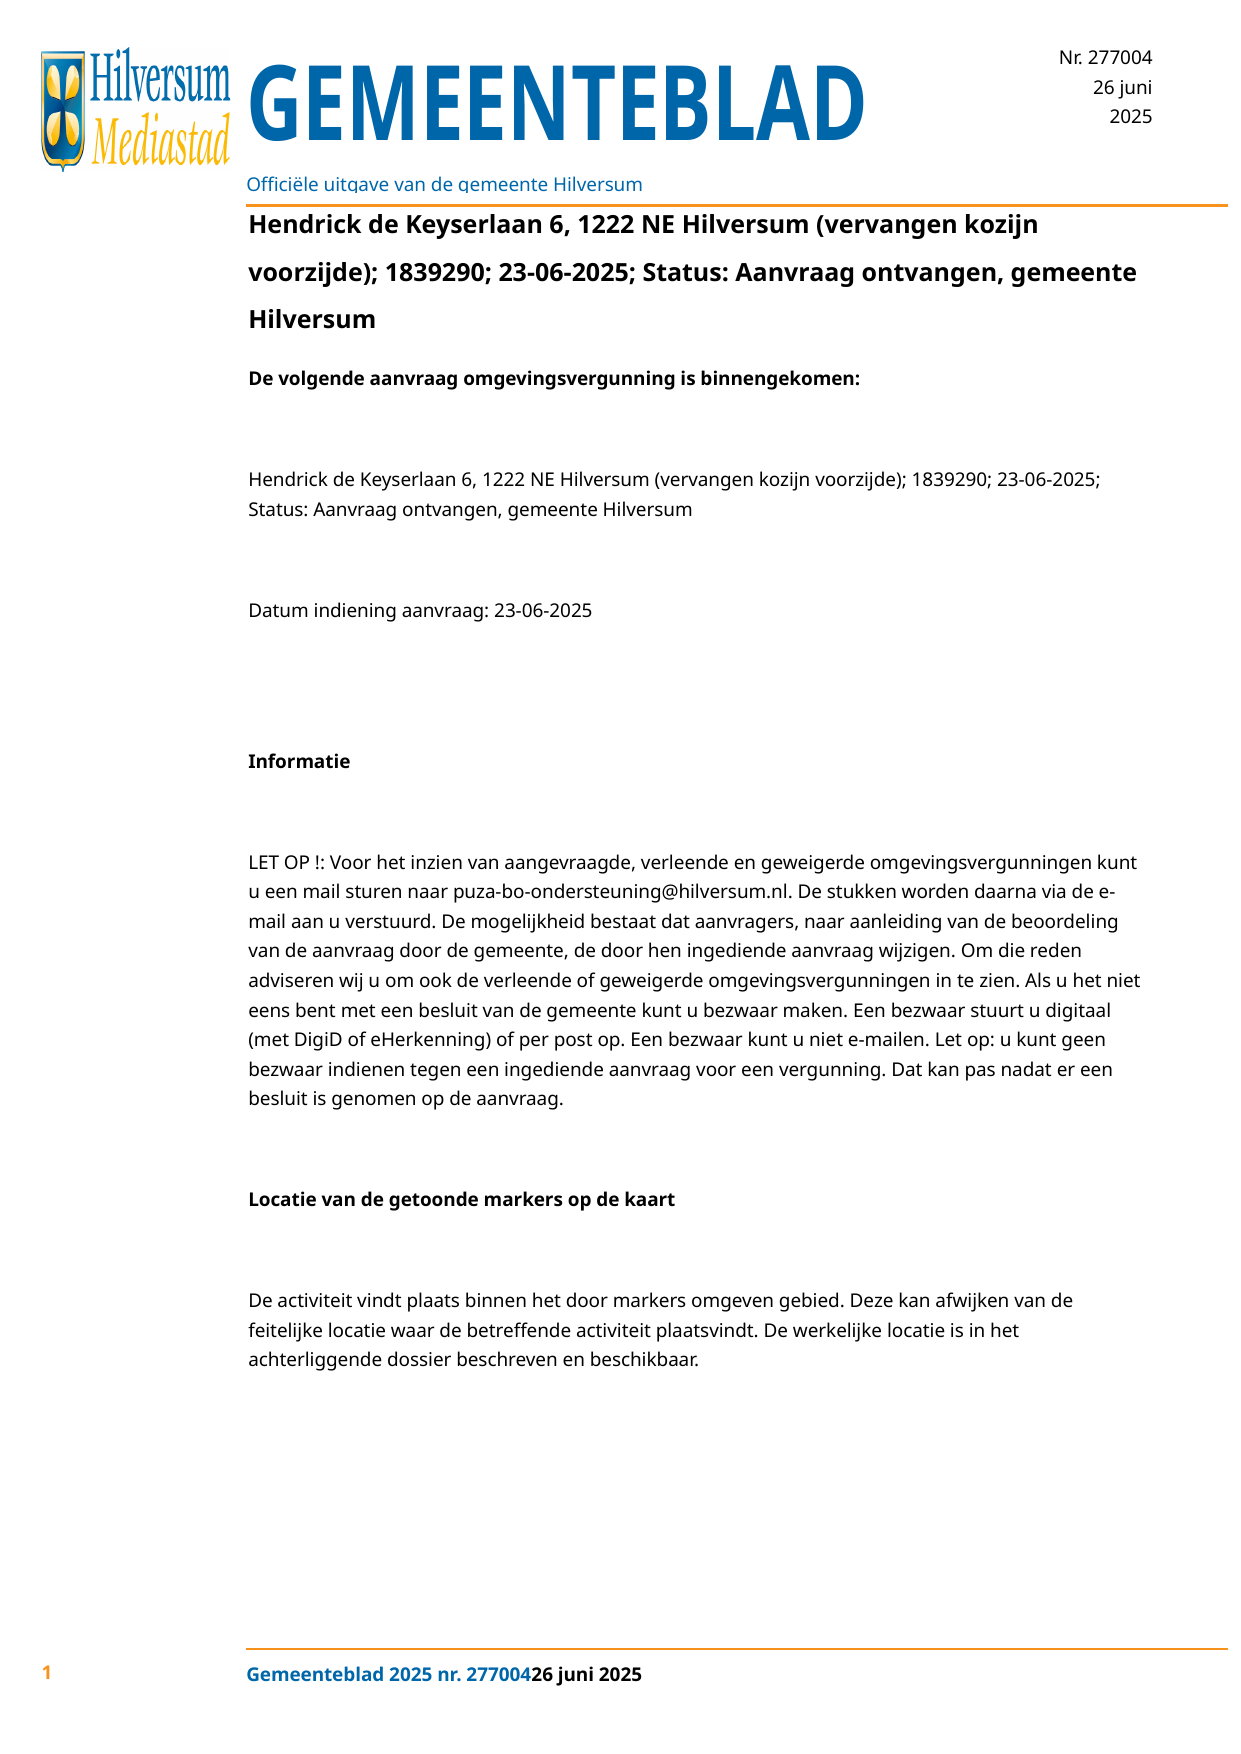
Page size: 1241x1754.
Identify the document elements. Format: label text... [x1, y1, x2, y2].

text Hendrick de Keyserlaan 6, 1222 NE Hilversum (vervangen kozijn voorzijde); 1839290; 23-06-2025; Status: Aanvraag ontvangen, gemeente Hilversum [248, 207, 1152, 336]
text Informatie [248, 748, 1152, 774]
text LET OP !: Voor het inzien van aangevraagde, verleende en geweigerde omgevingsvergunningen kunt u een mail sturen naar puza-bo-ondersteuning@hilversum.nl. De stukken worden daarna via de e-mail aan u verstuurd. De mogelijkheid bestaat dat aanvragers, naar aanleiding van de beoordeling van de aanvraag door de gemeente, de door hen ingediende aanvraag wijzigen. Om die reden adviseren wij u om ook de verleende of geweigerde omgevingsvergunningen in te zien. Als u het niet eens bent met een besluit van de gemeente kunt u bezwaar maken. Een bezwaar stuurt u digitaal (met DigiD of eHerkenning) of per post op. Een bezwaar kunt u niet e-mailen. Let op: u kunt geen bezwaar indienen tegen een ingediende aanvraag voor een vergunning. Dat kan pas nadat er een besluit is genomen op de aanvraag. [248, 849, 1152, 1111]
text Locatie van de getoonde markers op de kaart [248, 1186, 1152, 1212]
text Hendrick de Keyserlaan 6, 1222 NE Hilversum (vervangen kozijn voorzijde); 1839290; 23-06-2025; Status: Aanvraag ontvangen, gemeente Hilversum [248, 466, 1152, 522]
text De activiteit vindt plaats binnen het door markers omgeven gebied. Deze kan afwijken van de feitelijke locatie waar de betreffende activiteit plaatsvindt. De werkelijke locatie is in het achterliggende dossier beschreven en beschikbaar. [248, 1287, 1152, 1372]
picture [41, 47, 231, 172]
text De volgende aanvraag omgevingsvergunning is binnengekomen: [248, 366, 1152, 391]
text Datum indiening aanvraag: 23-06-2025 [248, 597, 1152, 622]
